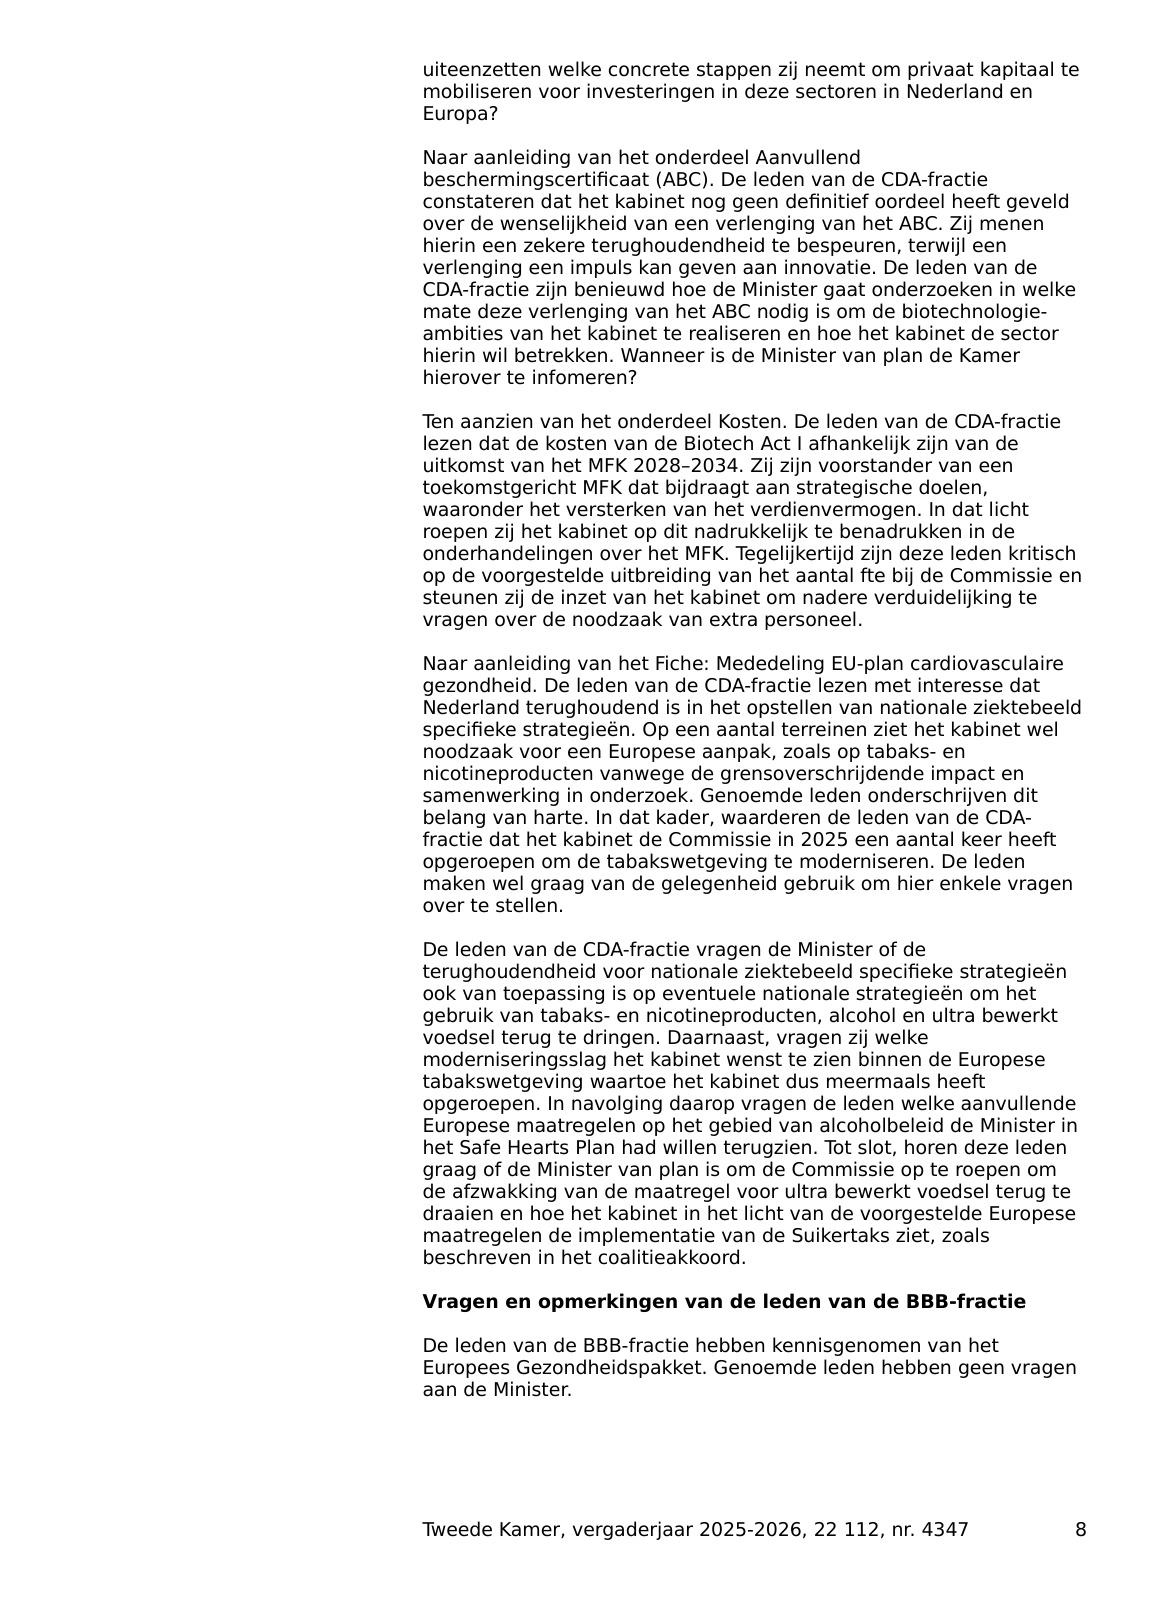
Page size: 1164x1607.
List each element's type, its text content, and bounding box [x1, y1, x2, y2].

text De leden van de CDA-fractie vragen de Minister of de terughoudendheid voor nationale ziektebeeld specifieke strategieën ook van toepassing is op eventuele nationale strategieën om het gebruik van tabaks- en nicotineproducten, alcohol en ultra bewerkt voedsel terug te dringen. Daarnaast, vragen zij welke moderniseringsslag het kabinet wenst te zien binnen de Europese tabakswetgeving waartoe het kabinet dus meermaals heeft opgeroepen. In navolging daarop vragen de leden welke aanvullende Europese maatregelen op het gebied van alcoholbeleid de Minister in het Safe Hearts Plan had willen terugzien. Tot slot, horen deze leden graag of de Minister van plan is om de Commissie op te roepen om de afzwakking van de maatregel voor ultra bewerkt voedsel terug te draaien en hoe het kabinet in het licht van de voorgestelde Europese maatregelen de implementatie van de Suikertaks ziet, zoals beschreven in het coalitieakkoord. [422, 939, 1087, 1269]
text uiteenzetten welke concrete stappen zij neemt om privaat kapitaal te mobiliseren voor investeringen in deze sectoren in Nederland en Europa? [422, 59, 1087, 125]
text Naar aanleiding van het onderdeel Aanvullend beschermingscertificaat (ABC). De leden van de CDA-fractie constateren dat het kabinet nog geen definitief oordeel heeft geveld over de wenselijkheid van een verlenging van het ABC. Zij menen hierin een zekere terughoudendheid te bespeuren, terwijl een verlenging een impuls kan geven aan innovatie. De leden van de CDA-fractie zijn benieuwd hoe de Minister gaat onderzoeken in welke mate deze verlenging van het ABC nodig is om de biotechnologie-ambities van het kabinet te realiseren en hoe het kabinet de sector hierin wil betrekken. Wanneer is de Minister van plan de Kamer hierover te infomeren? [422, 147, 1087, 389]
text Naar aanleiding van het Fiche: Mededeling EU-plan cardiovasculaire gezondheid. De leden van de CDA-fractie lezen met interesse dat Nederland terughoudend is in het opstellen van nationale ziektebeeld specifieke strategieën. Op een aantal terreinen ziet het kabinet wel noodzaak voor een Europese aanpak, zoals op tabaks- en nicotineproducten vanwege de grensoverschrijdende impact en samenwerking in onderzoek. Genoemde leden onderschrijven dit belang van harte. In dat kader, waarderen de leden van de CDA-fractie dat het kabinet de Commissie in 2025 een aantal keer heeft opgeroepen om de tabakswetgeving te moderniseren. De leden maken wel graag van de gelegenheid gebruik om hier enkele vragen over te stellen. [422, 653, 1087, 917]
subtitle Vragen en opmerkingen van de leden van de BBB-fractie [422, 1291, 1087, 1313]
text Ten aanzien van het onderdeel Kosten. De leden van de CDA-fractie lezen dat de kosten van de Biotech Act I afhankelijk zijn van de uitkomst van het MFK 2028–2034. Zij zijn voorstander van een toekomstgericht MFK dat bijdraagt aan strategische doelen, waaronder het versterken van het verdienvermogen. In dat licht roepen zij het kabinet op dit nadrukkelijk te benadrukken in de onderhandelingen over het MFK. Tegelijkertijd zijn deze leden kritisch op de voorgestelde uitbreiding van het aantal fte bij de Commissie en steunen zij de inzet van het kabinet om nadere verduidelijking te vragen over de noodzaak van extra personeel. [422, 411, 1087, 631]
text De leden van de BBB-fractie hebben kennisgenomen van het Europees Gezondheidspakket. Genoemde leden hebben geen vragen aan de Minister. [422, 1335, 1087, 1401]
